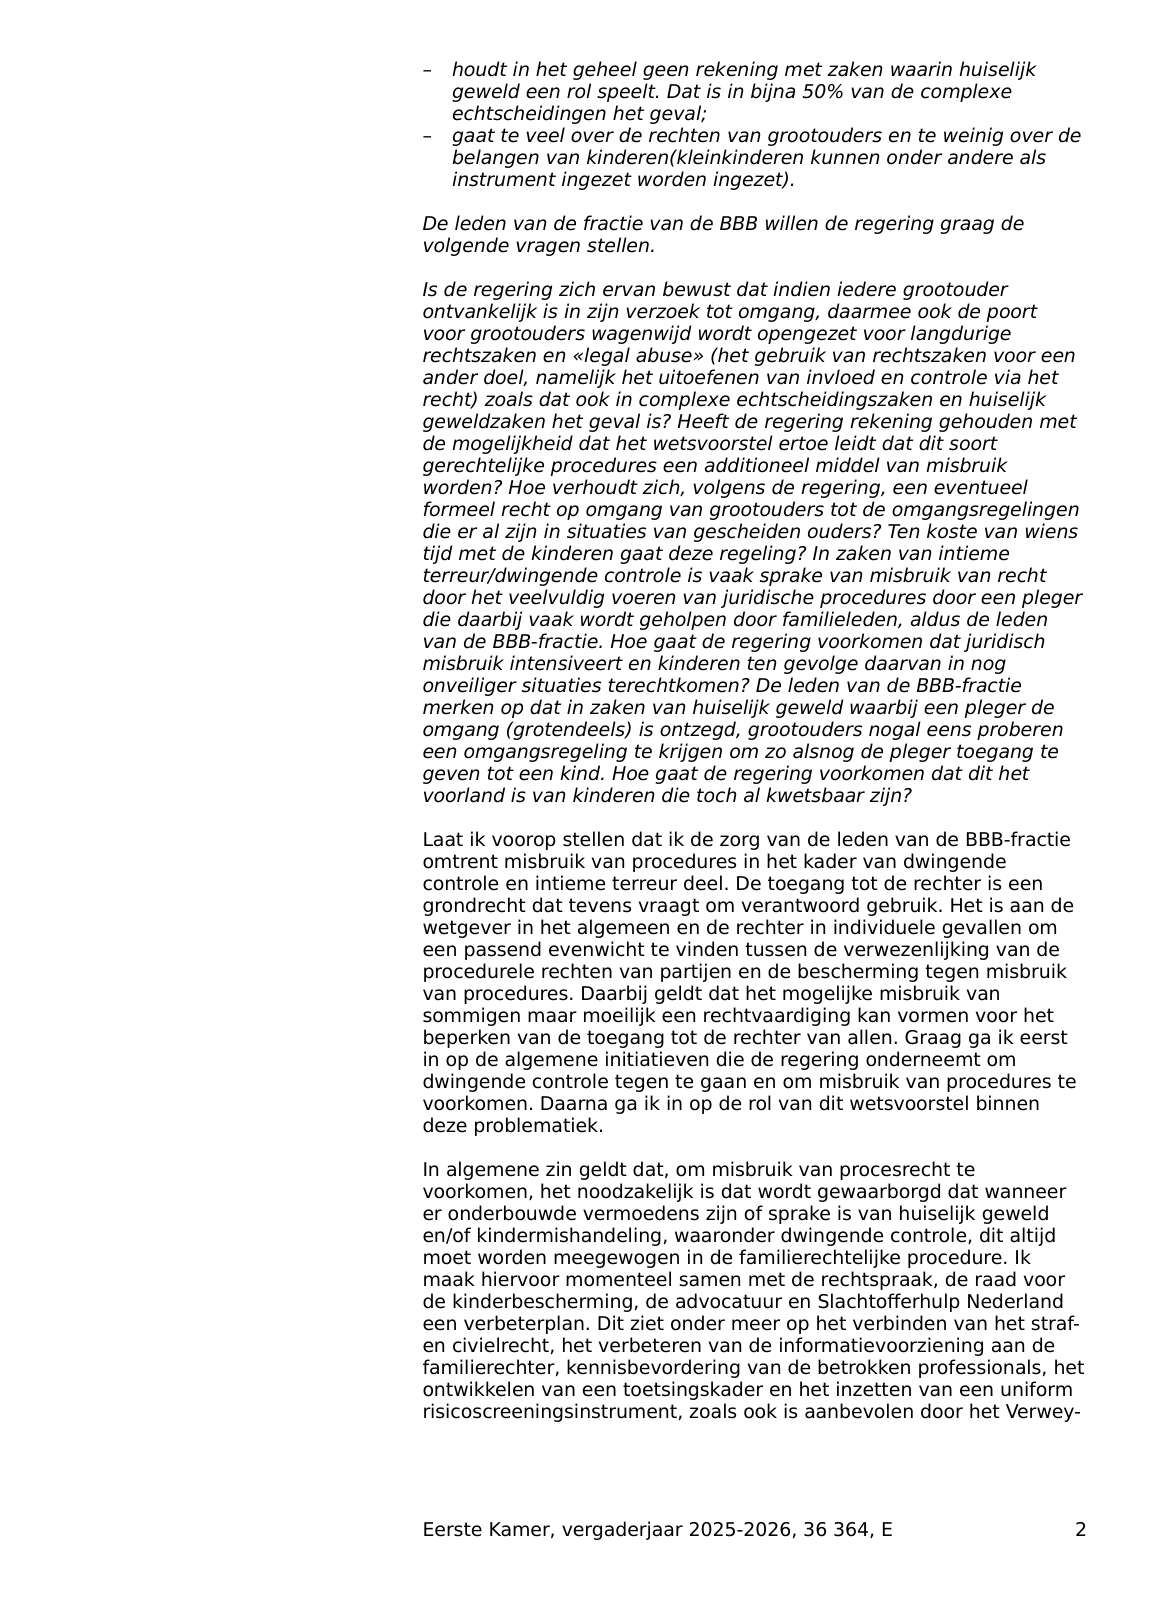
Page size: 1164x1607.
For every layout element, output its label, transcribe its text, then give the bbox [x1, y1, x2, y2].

text De leden van de fractie van de BBB willen de regering graag de volgende vragen stellen. [422, 213, 1087, 257]
text Is de regering zich ervan bewust dat indien iedere grootouder ontvankelijk is in zijn verzoek tot omgang, daarmee ook de poort voor grootouders wagenwijd wordt opengezet voor langdurige rechtszaken en «legal abuse» (het gebruik van rechtszaken voor een ander doel, namelijk het uitoefenen van invloed en controle via het recht) zoals dat ook in complexe echtscheidingszaken en huiselijk geweldzaken het geval is? Heeft de regering rekening gehouden met de mogelijkheid dat het wetsvoorstel ertoe leidt dat dit soort gerechtelijke procedures een additioneel middel van misbruik worden? Hoe verhoudt zich, volgens de regering, een eventueel formeel recht op omgang van grootouders tot de omgangsregelingen die er al zijn in situaties van gescheiden ouders? Ten koste van wiens tijd met de kinderen gaat deze regeling? In zaken van intieme terreur/dwingende controle is vaak sprake van misbruik van recht door het veelvuldig voeren van juridische procedures door een pleger die daarbij vaak wordt geholpen door familieleden, aldus de leden van de BBB-fractie. Hoe gaat de regering voorkomen dat juridisch misbruik intensiveert en kinderen ten gevolge daarvan in nog onveiliger situaties terechtkomen? De leden van de BBB-fractie merken op dat in zaken van huiselijk geweld waarbij een pleger de omgang (grotendeels) is ontzegd, grootouders nogal eens proberen een omgangsregeling te krijgen om zo alsnog de pleger toegang te geven tot een kind. Hoe gaat de regering voorkomen dat dit het voorland is van kinderen die toch al kwetsbaar zijn? [422, 279, 1087, 807]
text – gaat te veel over de rechten van grootouders en te weinig over de belangen van kinderen(kleinkinderen kunnen onder andere als instrument ingezet worden ingezet). [422, 125, 1087, 191]
text – houdt in het geheel geen rekening met zaken waarin huiselijk geweld een rol speelt. Dat is in bijna 50% van de complexe echtscheidingen het geval; [422, 59, 1087, 125]
text Laat ik voorop stellen dat ik de zorg van de leden van de BBB-fractie omtrent misbruik van procedures in het kader van dwingende controle en intieme terreur deel. De toegang tot de rechter is een grondrecht dat tevens vraagt om verantwoord gebruik. Het is aan de wetgever in het algemeen en de rechter in individuele gevallen om een passend evenwicht te vinden tussen de verwezenlijking van de procedurele rechten van partijen en de bescherming tegen misbruik van procedures. Daarbij geldt dat het mogelijke misbruik van sommigen maar moeilijk een rechtvaardiging kan vormen voor het beperken van de toegang tot de rechter van allen. Graag ga ik eerst in op de algemene initiatieven die de regering onderneemt om dwingende controle tegen te gaan en om misbruik van procedures te voorkomen. Daarna ga ik in op de rol van dit wetsvoorstel binnen deze problematiek. [422, 829, 1087, 1137]
text In algemene zin geldt dat, om misbruik van procesrecht te voorkomen, het noodzakelijk is dat wordt gewaarborgd dat wanneer er onderbouwde vermoedens zijn of sprake is van huiselijk geweld en/of kindermishandeling, waaronder dwingende controle, dit altijd moet worden meegewogen in de familierechtelijke procedure. Ik maak hiervoor momenteel samen met de rechtspraak, de raad voor de kinderbescherming, de advocatuur en Slachtofferhulp Nederland een verbeterplan. Dit ziet onder meer op het verbinden van het straf- en civielrecht, het verbeteren van de informatievoorziening aan de familierechter, kennisbevordering van de betrokken professionals, het ontwikkelen van een toetsingskader en het inzetten van een uniform risicoscreeningsinstrument, zoals ook is aanbevolen door het Verwey- [422, 1159, 1087, 1423]
